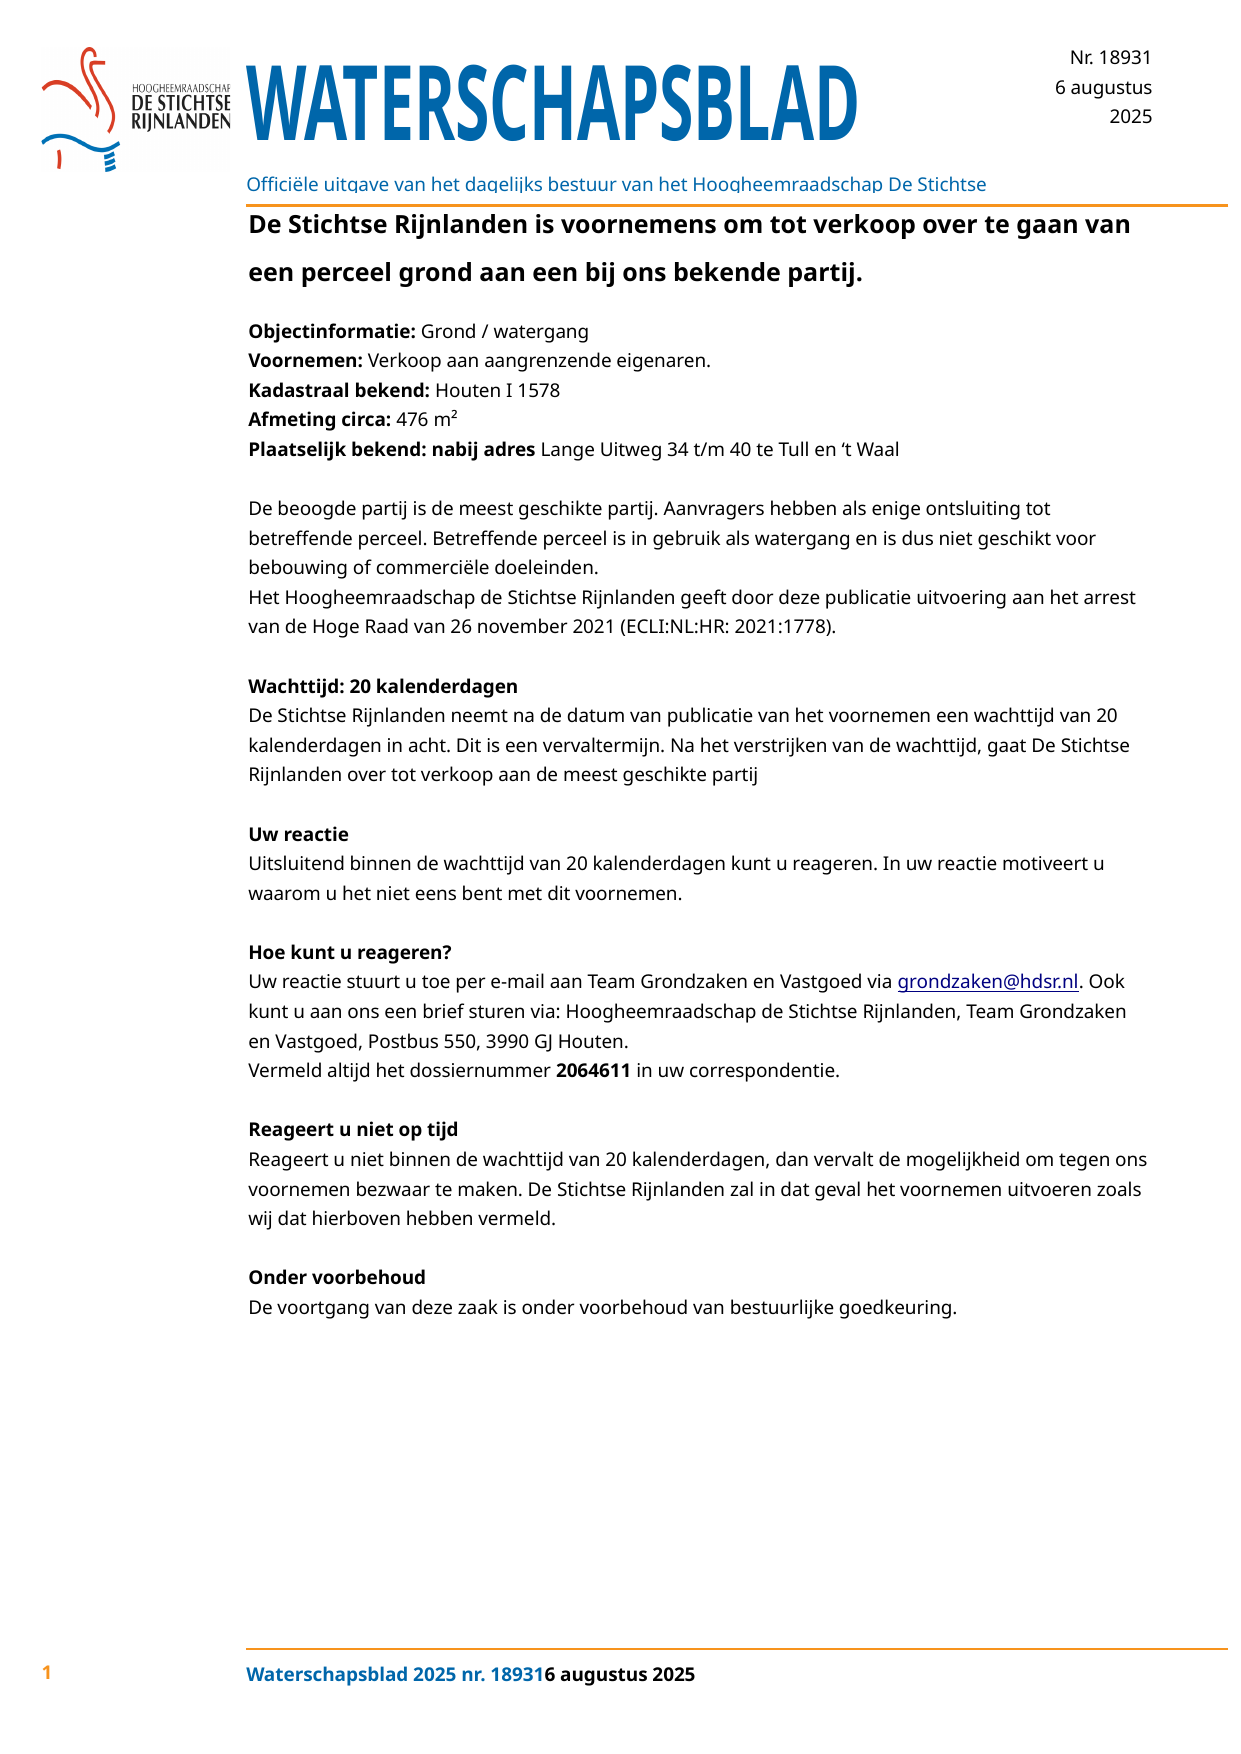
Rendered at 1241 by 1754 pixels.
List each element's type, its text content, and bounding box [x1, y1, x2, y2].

text De Stichtse Rijnlanden neemt na de datum van publicatie van het voornemen een wachttijd van 20 kalenderdagen in acht. Dit is een vervaltermijn. Na het verstrijken van de wachttijd, gaat De Stichtse Rijnlanden over tot verkoop aan de meest geschikte partij [248, 702, 1152, 787]
picture [41, 47, 231, 172]
text Reageert u niet binnen de wachttijd van 20 kalenderdagen, dan vervalt de mogelijkheid om tegen ons voornemen bezwaar te maken. De Stichtse Rijnlanden zal in dat geval het voornemen uitvoeren zoals wij dat hierboven hebben vermeld. [248, 1146, 1152, 1231]
text De voortgang van deze zaak is onder voorbehoud van bestuurlijke goedkeuring. [248, 1294, 1152, 1320]
text Het Hoogheemraadschap de Stichtse Rijnlanden geeft door deze publicatie uitvoering aan het arrest van de Hoge Raad van 26 november 2021 (ECLI:NL:HR: 2021:1778). [248, 584, 1152, 639]
text Hoe kunt u reageren? [248, 939, 1152, 965]
text Afmeting circa: 476 m² [248, 407, 1152, 432]
text Uw reactie stuurt u toe per e-mail aan Team Grondzaken en Vastgoed via grondzaken@hdsr.nl. Ook kunt u aan ons een brief sturen via: Hoogheemraadschap de Stichtse Rijnlanden, Team Grondzaken en Vastgoed, Postbus 550, 3990 GJ Houten. [248, 969, 1152, 1054]
text De Stichtse Rijnlanden is voornemens om tot verkoop over te gaan van een perceel grond aan een bij ons bekende partij. [248, 207, 1152, 288]
text Vermeld altijd het dossiernummer 2064611 in uw correspondentie. [248, 1057, 1152, 1083]
text Reageert u niet op tijd [248, 1117, 1152, 1142]
text Objectinformatie: Grond / watergang [248, 318, 1152, 344]
text Onder voorbehoud [248, 1264, 1152, 1290]
text Wachttijd: 20 kalenderdagen [248, 673, 1152, 699]
text Uitsluitend binnen de wachttijd van 20 kalenderdagen kunt u reageren. In uw reactie motiveert u waarom u het niet eens bent met dit voornemen. [248, 850, 1152, 906]
text Plaatselijk bekend: nabij adres Lange Uitweg 34 t/m 40 te Tull en ‘t Waal [248, 436, 1152, 462]
text Kadastraal bekend: Houten I 1578 [248, 377, 1152, 403]
text Uw reactie [248, 821, 1152, 847]
text Voornemen: Verkoop aan aangrenzende eigenaren. [248, 347, 1152, 373]
text De beoogde partij is de meest geschikte partij. Aanvragers hebben als enige ontsluiting tot betreffende perceel. Betreffende perceel is in gebruik als watergang en is dus niet geschikt voor bebouwing of commerciële doeleinden. [248, 495, 1152, 580]
